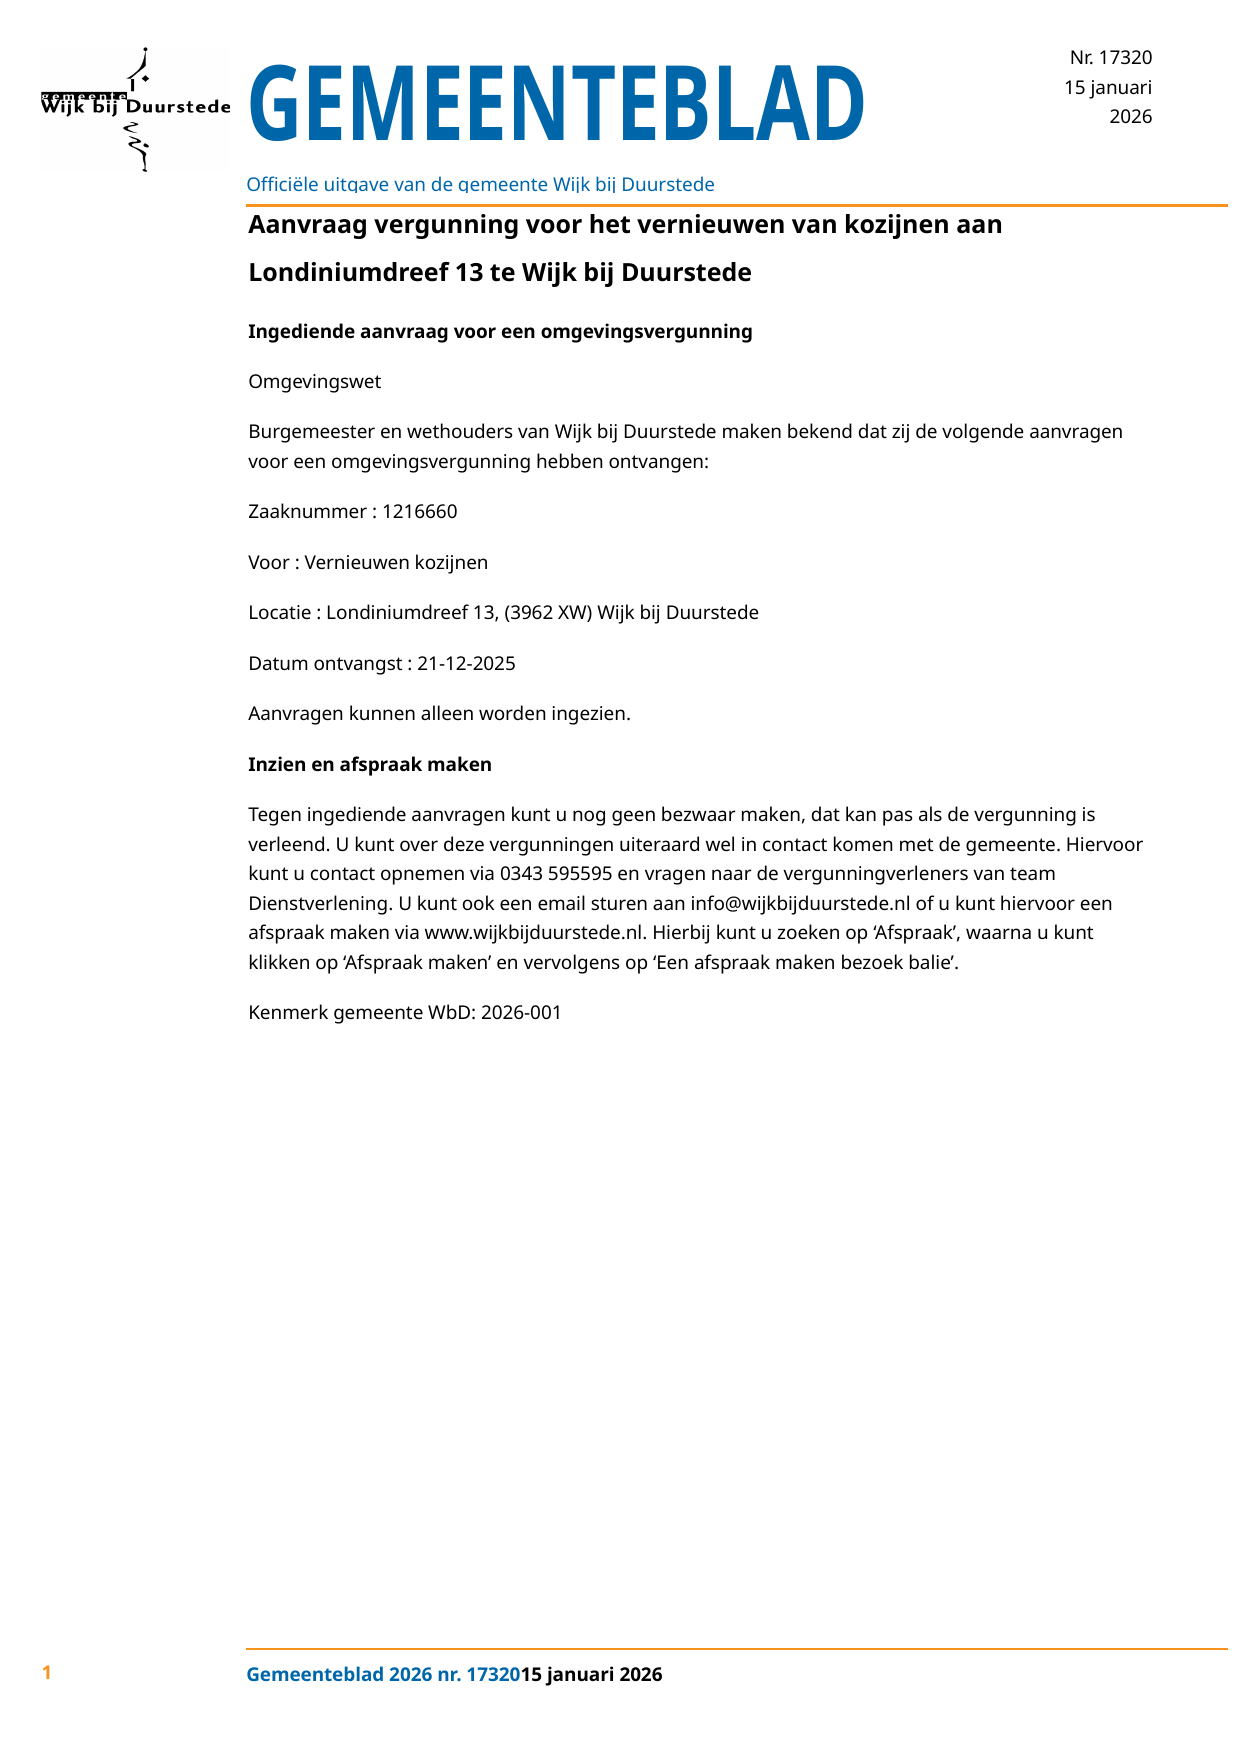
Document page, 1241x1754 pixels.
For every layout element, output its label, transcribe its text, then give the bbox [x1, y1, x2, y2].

text Datum ontvangst : 21-12-2025 [248, 650, 1152, 676]
text Omgevingswet [248, 368, 1152, 394]
text Ingediende aanvraag voor een omgevingsvergunning [248, 318, 1152, 344]
text Aanvragen kunnen alleen worden ingezien. [248, 700, 1152, 726]
text Kenmerk gemeente WbD: 2026-001 [248, 999, 1152, 1025]
text Voor : Vernieuwen kozijnen [248, 549, 1152, 575]
text Inzien en afspraak maken [248, 751, 1152, 777]
text Locatie : Londiniumdreef 13, (3962 XW) Wijk bij Duurstede [248, 599, 1152, 625]
text Zaaknummer : 1216660 [248, 499, 1152, 524]
text Aanvraag vergunning voor het vernieuwen van kozijnen aan Londiniumdreef 13 te Wijk bij Duurstede [248, 207, 1152, 288]
picture [41, 47, 231, 172]
text Tegen ingediende aanvragen kunt u nog geen bezwaar maken, dat kan pas als de vergunning is verleend. U kunt over deze vergunningen uiteraard wel in contact komen met de gemeente. Hiervoor kunt u contact opnemen via 0343 595595 en vragen naar de vergunningverleners van team Dienstverlening. U kunt ook een email sturen aan info@wijkbijduurstede.nl of u kunt hiervoor een afspraak maken via www.wijkbijduurstede.nl. Hierbij kunt u zoeken op ‘Afspraak’, waarna u kunt klikken op ‘Afspraak maken’ en vervolgens op ‘Een afspraak maken bezoek balie’. [248, 801, 1152, 975]
text Burgemeester en wethouders van Wijk bij Duurstede maken bekend dat zij de volgende aanvragen voor een omgevingsvergunning hebben ontvangen: [248, 419, 1152, 474]
